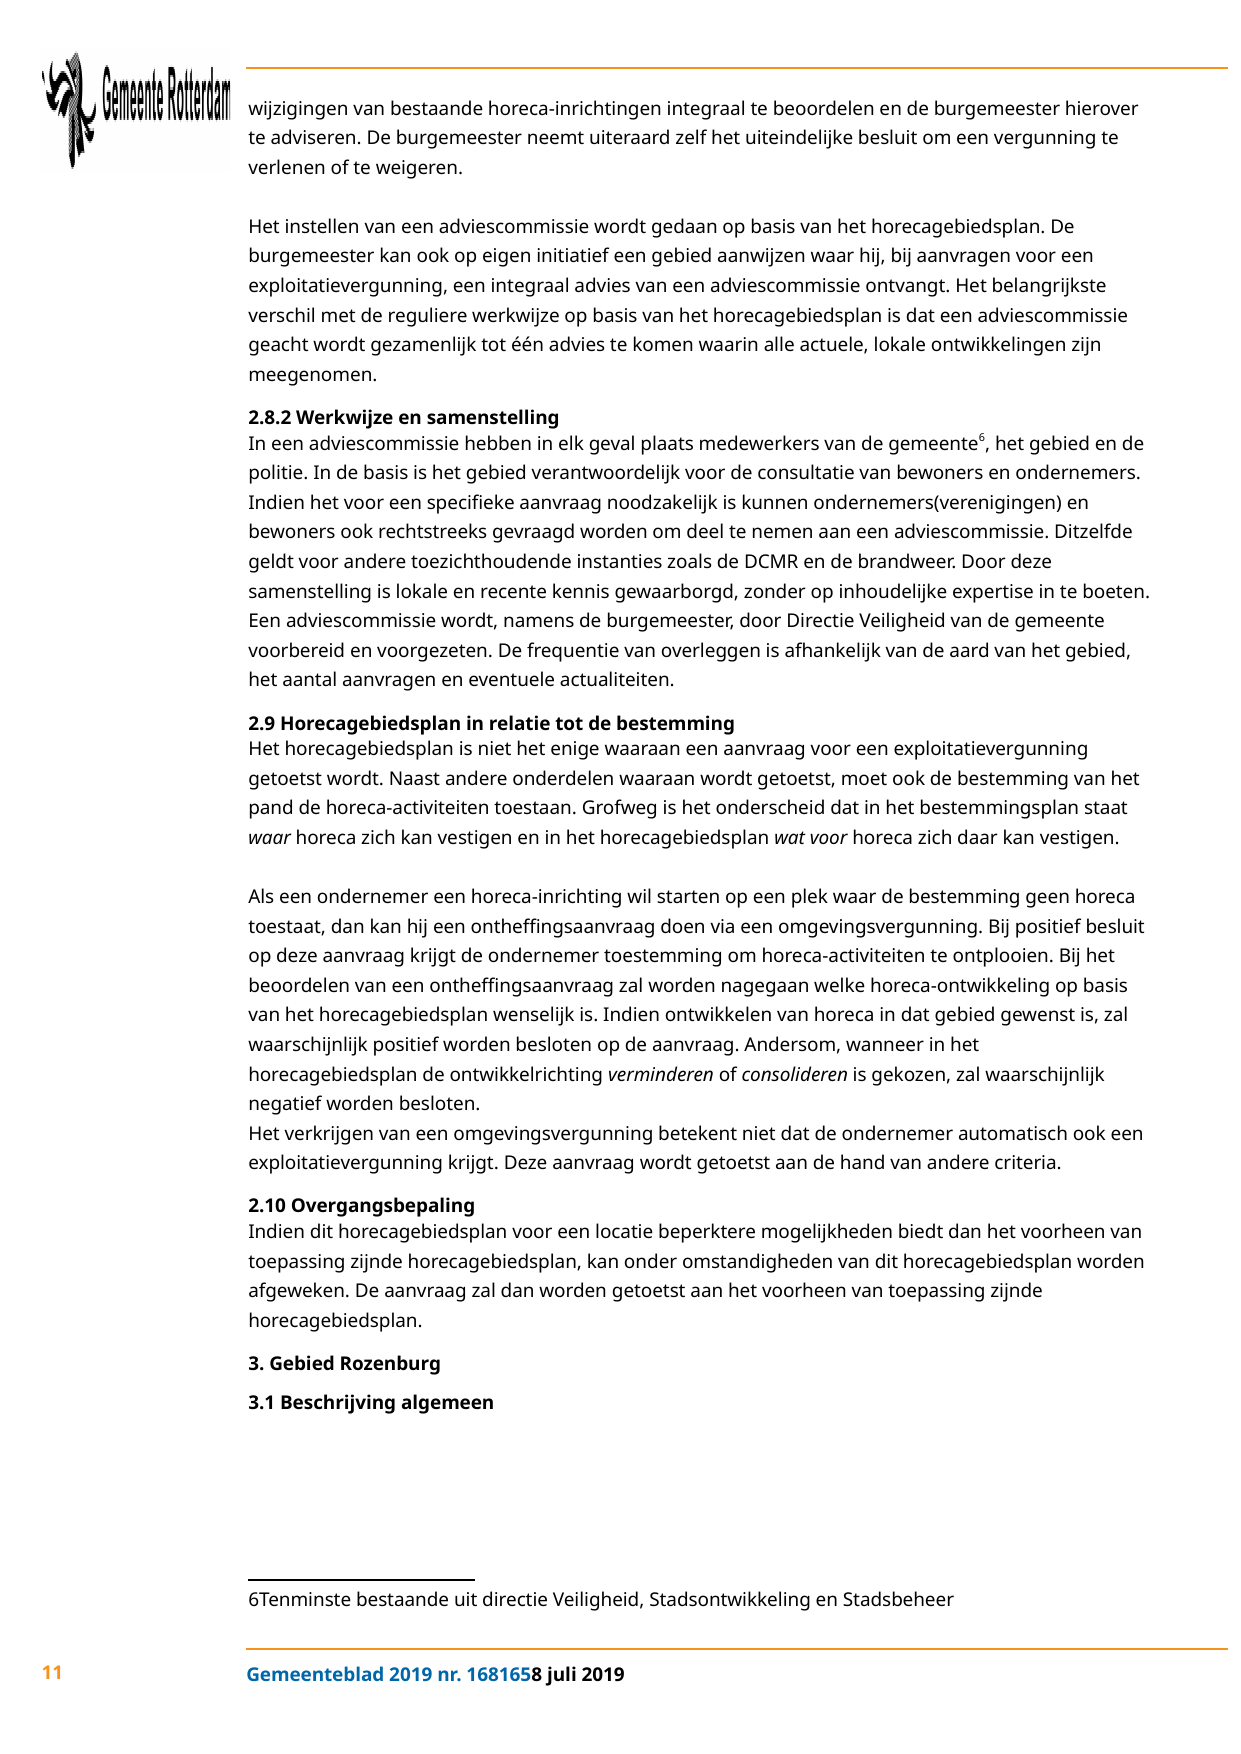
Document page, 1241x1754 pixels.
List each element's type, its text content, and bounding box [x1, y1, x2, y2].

text Een adviescommissie wordt, namens de burgemeester, door Directie Veiligheid van de gemeente voorbereid en voorgezeten. De frequentie van overleggen is afhankelijk van de aard van het gebied, het aantal aanvragen en eventuele actualiteiten. [248, 607, 1152, 692]
text 2.9 Horecagebiedsplan in relatie tot de bestemming [248, 710, 1152, 735]
text In een adviescommissie hebben in elk geval plaats medewerkers van de gemeente, het gebied en de politie. In de basis is het gebied verantwoordelijk voor de consultatie van bewoners en ondernemers. Indien het voor een specifieke aanvraag noodzakelijk is kunnen ondernemers(verenigingen) en bewoners ook rechtstreeks gevraagd worden om deel te nemen aan een adviescommissie. Ditzelfde geldt voor andere toezichthoudende instanties zoals de DCMR en de brandweer. Door deze samenstelling is lokale en recente kennis gewaarborgd, zonder op inhoudelijke expertise in te boeten. [248, 430, 1152, 603]
text 2.10 Overgangsbepaling [248, 1193, 1152, 1218]
text Tenminste bestaande uit directie Veiligheid, Stadsontwikkeling en Stadsbeheer [248, 1586, 1152, 1612]
text Indien dit horecagebiedsplan voor een locatie beperktere mogelijkheden biedt dan het voorheen van toepassing zijnde horecagebiedsplan, kan onder omstandigheden van dit horecagebiedsplan worden afgeweken. De aanvraag zal dan worden getoetst aan het voorheen van toepassing zijnde horecagebiedsplan. [248, 1218, 1152, 1333]
text 3. Gebied Rozenburg [248, 1350, 1152, 1376]
picture [41, 47, 231, 172]
text 2.8.2 Werkwijze en samenstelling [248, 404, 1152, 430]
text wijzigingen van bestaande horeca-inrichtingen integraal te beoordelen en de burgemeester hierover te adviseren. De burgemeester neemt uiteraard zelf het uiteindelijke besluit om een vergunning te verlenen of te weigeren. [248, 95, 1152, 180]
text 3.1 Beschrijving algemeen [248, 1389, 1152, 1415]
text Het verkrijgen van een omgevingsvergunning betekent niet dat de ondernemer automatisch ook een exploitatievergunning krijgt. Deze aanvraag wordt getoetst aan de hand van andere criteria. [248, 1120, 1152, 1175]
text Als een ondernemer een horeca-inrichting wil starten op een plek waar de bestemming geen horeca toestaat, dan kan hij een ontheffingsaanvraag doen via een omgevingsvergunning. Bij positief besluit op deze aanvraag krijgt de ondernemer toestemming om horeca-activiteiten te ontplooien. Bij het beoordelen van een ontheffingsaanvraag zal worden nagegaan welke horeca-ontwikkeling op basis van het horecagebiedsplan wenselijk is. Indien ontwikkelen van horeca in dat gebied gewenst is, zal waarschijnlijk positief worden besloten op de aanvraag. Andersom, wanneer in het horecagebiedsplan de ontwikkelrichting verminderen of consolideren is gekozen, zal waarschijnlijk negatief worden besloten. [248, 883, 1152, 1116]
text Het horecagebiedsplan is niet het enige waaraan een aanvraag voor een exploitatievergunning getoetst wordt. Naast andere onderdelen waaraan wordt getoetst, moet ook de bestemming van het pand de horeca-activiteiten toestaan. Grofweg is het onderscheid dat in het bestemmingsplan staat waar horeca zich kan vestigen en in het horecagebiedsplan wat voor horeca zich daar kan vestigen. [248, 735, 1152, 850]
text Het instellen van een adviescommissie wordt gedaan op basis van het horecagebiedsplan. De burgemeester kan ook op eigen initiatief een gebied aanwijzen waar hij, bij aanvragen voor een exploitatievergunning, een integraal advies van een adviescommissie ontvangt. Het belangrijkste verschil met de reguliere werkwijze op basis van het horecagebiedsplan is dat een adviescommissie geacht wordt gezamenlijk tot één advies te komen waarin alle actuele, lokale ontwikkelingen zijn meegenomen. [248, 213, 1152, 387]
